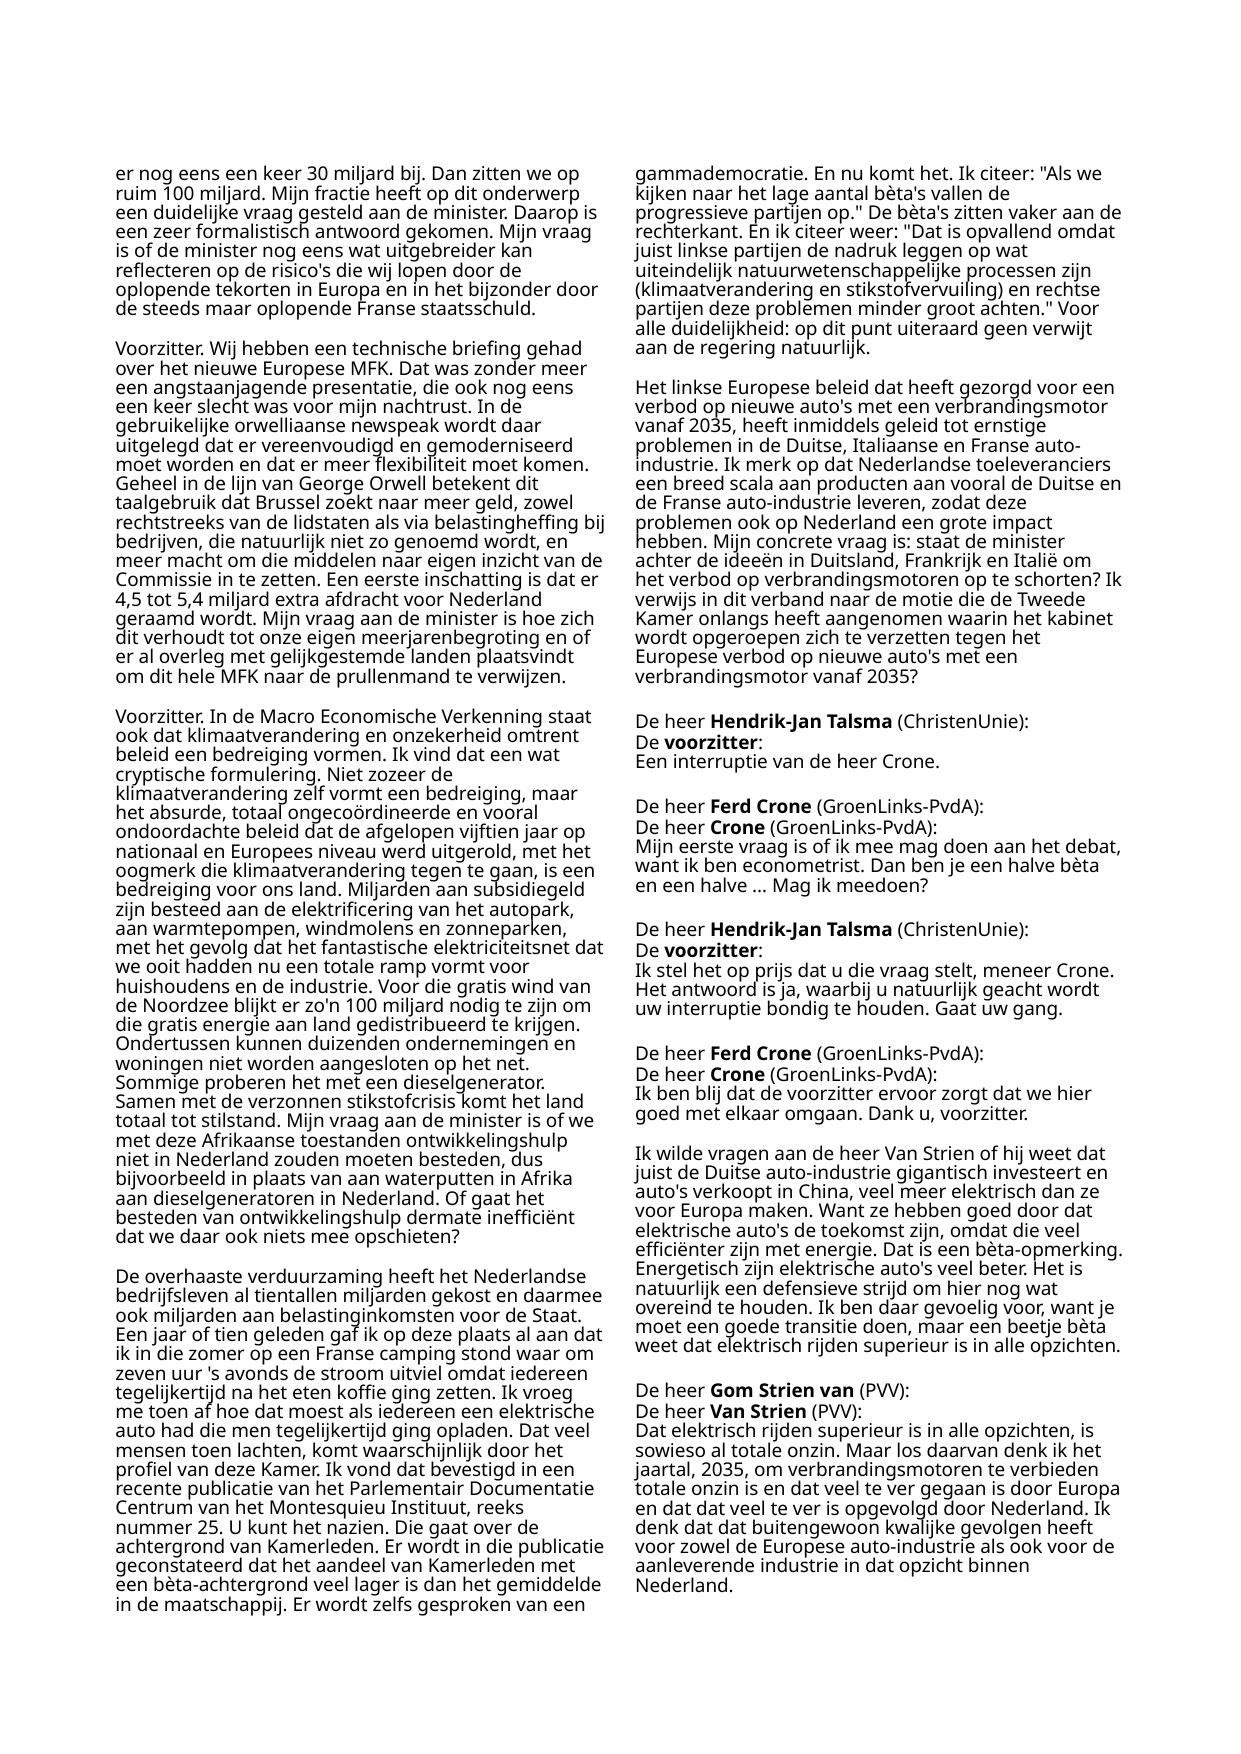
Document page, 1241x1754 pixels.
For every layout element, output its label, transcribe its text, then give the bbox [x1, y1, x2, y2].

text Voorzitter. Wij hebben een technische briefing gehad over het nieuwe Europese MFK. Dat was zonder meer een angstaanjagende presentatie, die ook nog eens een keer slecht was voor mijn nachtrust. In de gebruikelijke orwelliaanse newspeak wordt daar uitgelegd dat er vereenvoudigd en gemoderniseerd moet worden en dat er meer flexibiliteit moet komen. Geheel in de lijn van George Orwell betekent dit taalgebruik dat Brussel zoekt naar meer geld, zowel rechtstreeks van de lidstaten als via belastingheffing bij bedrijven, die natuurlijk niet zo genoemd wordt, en meer macht om die middelen naar eigen inzicht van de Commissie in te zetten. Een eerste inschatting is dat er 4,5 tot 5,4 miljard extra afdracht voor Nederland geraamd wordt. Mijn vraag aan de minister is hoe zich dit verhoudt tot onze eigen meerjarenbegroting en of er al overleg met gelijkgestemde landen plaatsvindt om dit hele MFK naar de prullenmand te verwijzen. [115, 340, 605, 687]
text De heer Ferd Crone (GroenLinks-PvdA): [635, 1040, 1125, 1066]
text Dat elektrisch rijden superieur is in alle opzichten, is sowieso al totale onzin. Maar los daarvan denk ik het jaartal, 2035, om verbrandingsmotoren te verbieden totale onzin is en dat veel te ver gegaan is door Europa en dat dat veel te ver is opgevolgd door Nederland. Ik denk dat dat buitengewoon kwalijke gevolgen heeft voor zowel de Europese auto-industrie als ook voor de aanleverende industrie in dat opzicht binnen Nederland. [635, 1422, 1125, 1596]
text Het linkse Europese beleid dat heeft gezorgd voor een verbod op nieuwe auto's met een verbrandingsmotor vanaf 2035, heeft inmiddels geleid tot ernstige problemen in de Duitse, Italiaanse en Franse auto-industrie. Ik merk op dat Nederlandse toeleveranciers een breed scala aan producten aan vooral de Duitse en de Franse auto-industrie leveren, zodat deze problemen ook op Nederland een grote impact hebben. Mijn concrete vraag is: staat de minister achter de ideeën in Duitsland, Frankrijk en Italië om het verbod op verbrandingsmotoren op te schorten? Ik verwijs in dit verband naar de motie die de Tweede Kamer onlangs heeft aangenomen waarin het kabinet wordt opgeroepen zich te verzetten tegen het Europese verbod op nieuwe auto's met een verbrandingsmotor vanaf 2035? [635, 379, 1125, 687]
text De heer Van Strien (PVV): [635, 1403, 1125, 1422]
text gammademocratie. En nu komt het. Ik citeer: "Als we kijken naar het lage aantal bèta's vallen de progressieve partijen op." De bèta's zitten vaker aan de rechterkant. En ik citeer weer: "Dat is opvallend omdat juist linkse partijen de nadruk leggen op wat uiteindelijk natuurwetenschappelijke processen zijn (klimaatverandering en stikstofvervuiling) en rechtse partijen deze problemen minder groot achten." Voor alle duidelijkheid: op dit punt uiteraard geen verwijt aan de regering natuurlijk. [635, 165, 1125, 358]
text De heer Crone (GroenLinks-PvdA): [635, 1066, 1125, 1085]
text Ik stel het op prijs dat u die vraag stelt, meneer Crone. Het antwoord is ja, waarbij u natuurlijk geacht wordt uw interruptie bondig te houden. Gaat uw gang. [635, 962, 1125, 1019]
text De heer Hendrik-Jan Talsma (ChristenUnie): [635, 708, 1125, 734]
text Een interruptie van de heer Crone. [635, 753, 1125, 772]
text er nog eens een keer 30 miljard bij. Dan zitten we op ruim 100 miljard. Mijn fractie heeft op dit onderwerp een duidelijke vraag gesteld aan de minister. Daarop is een zeer formalistisch antwoord gekomen. Mijn vraag is of de minister nog eens wat uitgebreider kan reflecteren op de risico's die wij lopen door de oplopende tekorten in Europa en in het bijzonder door de steeds maar oplopende Franse staatsschuld. [115, 165, 605, 319]
text De voorzitter: [635, 942, 1125, 962]
text De overhaaste verduurzaming heeft het Nederlandse bedrijfsleven al tientallen miljarden gekost en daarmee ook miljarden aan belastinginkomsten voor de Staat. Een jaar of tien geleden gaf ik op deze plaats al aan dat ik in die zomer op een Franse camping stond waar om zeven uur 's avonds de stroom uitviel omdat iedereen tegelijkertijd na het eten koffie ging zetten. Ik vroeg me toen af hoe dat moest als iedereen een elektrische auto had die men tegelijkertijd ging opladen. Dat veel mensen toen lachten, komt waarschijnlijk door het profiel van deze Kamer. Ik vond dat bevestigd in een recente publicatie van het Parlementair Documentatie Centrum van het Montesquieu Instituut, reeks nummer 25. U kunt het nazien. Die gaat over de achtergrond van Kamerleden. Er wordt in die publicatie geconstateerd dat het aandeel van Kamerleden met een bèta-achtergrond veel lager is dan het gemiddelde in de maatschappij. Er wordt zelfs gesproken van een [115, 1268, 605, 1615]
text Voorzitter. In de Macro Economische Verkenning staat ook dat klimaatverandering en onzekerheid omtrent beleid een bedreiging vormen. Ik vind dat een wat cryptische formulering. Niet zozeer de klimaatverandering zelf vormt een bedreiging, maar het absurde, totaal ongecoördineerde en vooral ondoordachte beleid dat de afgelopen vijftien jaar op nationaal en Europees niveau werd uitgerold, met het oogmerk die klimaatverandering tegen te gaan, is een bedreiging voor ons land. Miljarden aan subsidiegeld zijn besteed aan de elektrificering van het autopark, aan warmtepompen, windmolens en zonneparken, met het gevolg dat het fantastische elektriciteitsnet dat we ooit hadden nu een totale ramp vormt voor huishoudens en de industrie. Voor die gratis wind van de Noordzee blijkt er zo'n 100 miljard nodig te zijn om die gratis energie aan land gedistribueerd te krijgen. Ondertussen kunnen duizenden ondernemingen en woningen niet worden aangesloten op het net. Sommige proberen het met een dieselgenerator. Samen met de verzonnen stikstofcrisis komt het land totaal tot stilstand. Mijn vraag aan de minister is of we met deze Afrikaanse toestanden ontwikkelingshulp niet in Nederland zouden moeten besteden, dus bijvoorbeeld in plaats van aan waterputten in Afrika aan dieselgeneratoren in Nederland. Of gaat het besteden van ontwikkelingshulp dermate inefficiënt dat we daar ook niets mee opschieten? [115, 708, 605, 1247]
text De voorzitter: [635, 734, 1125, 753]
text Ik wilde vragen aan de heer Van Strien of hij weet dat juist de Duitse auto-industrie gigantisch investeert en auto's verkoopt in China, veel meer elektrisch dan ze voor Europa maken. Want ze hebben goed door dat elektrische auto's de toekomst zijn, omdat die veel efficiënter zijn met energie. Dat is een bèta-opmerking. Energetisch zijn elektrische auto's veel beter. Het is natuurlijk een defensieve strijd om hier nog wat overeind te houden. Ik ben daar gevoelig voor, want je moet een goede transitie doen, maar een beetje bèta weet dat elektrisch rijden superieur is in alle opzichten. [635, 1144, 1125, 1357]
text De heer Crone (GroenLinks-PvdA): [635, 819, 1125, 838]
text De heer Gom Strien van (PVV): [635, 1377, 1125, 1403]
text Mijn eerste vraag is of ik mee mag doen aan het debat, want ik ben econometrist. Dan ben je een halve bèta en een halve … Mag ik meedoen? [635, 838, 1125, 896]
text Ik ben blij dat de voorzitter ervoor zorgt dat we hier goed met elkaar omgaan. Dank u, voorzitter. [635, 1085, 1125, 1124]
text De heer Ferd Crone (GroenLinks-PvdA): [635, 793, 1125, 819]
text De heer Hendrik-Jan Talsma (ChristenUnie): [635, 917, 1125, 942]
